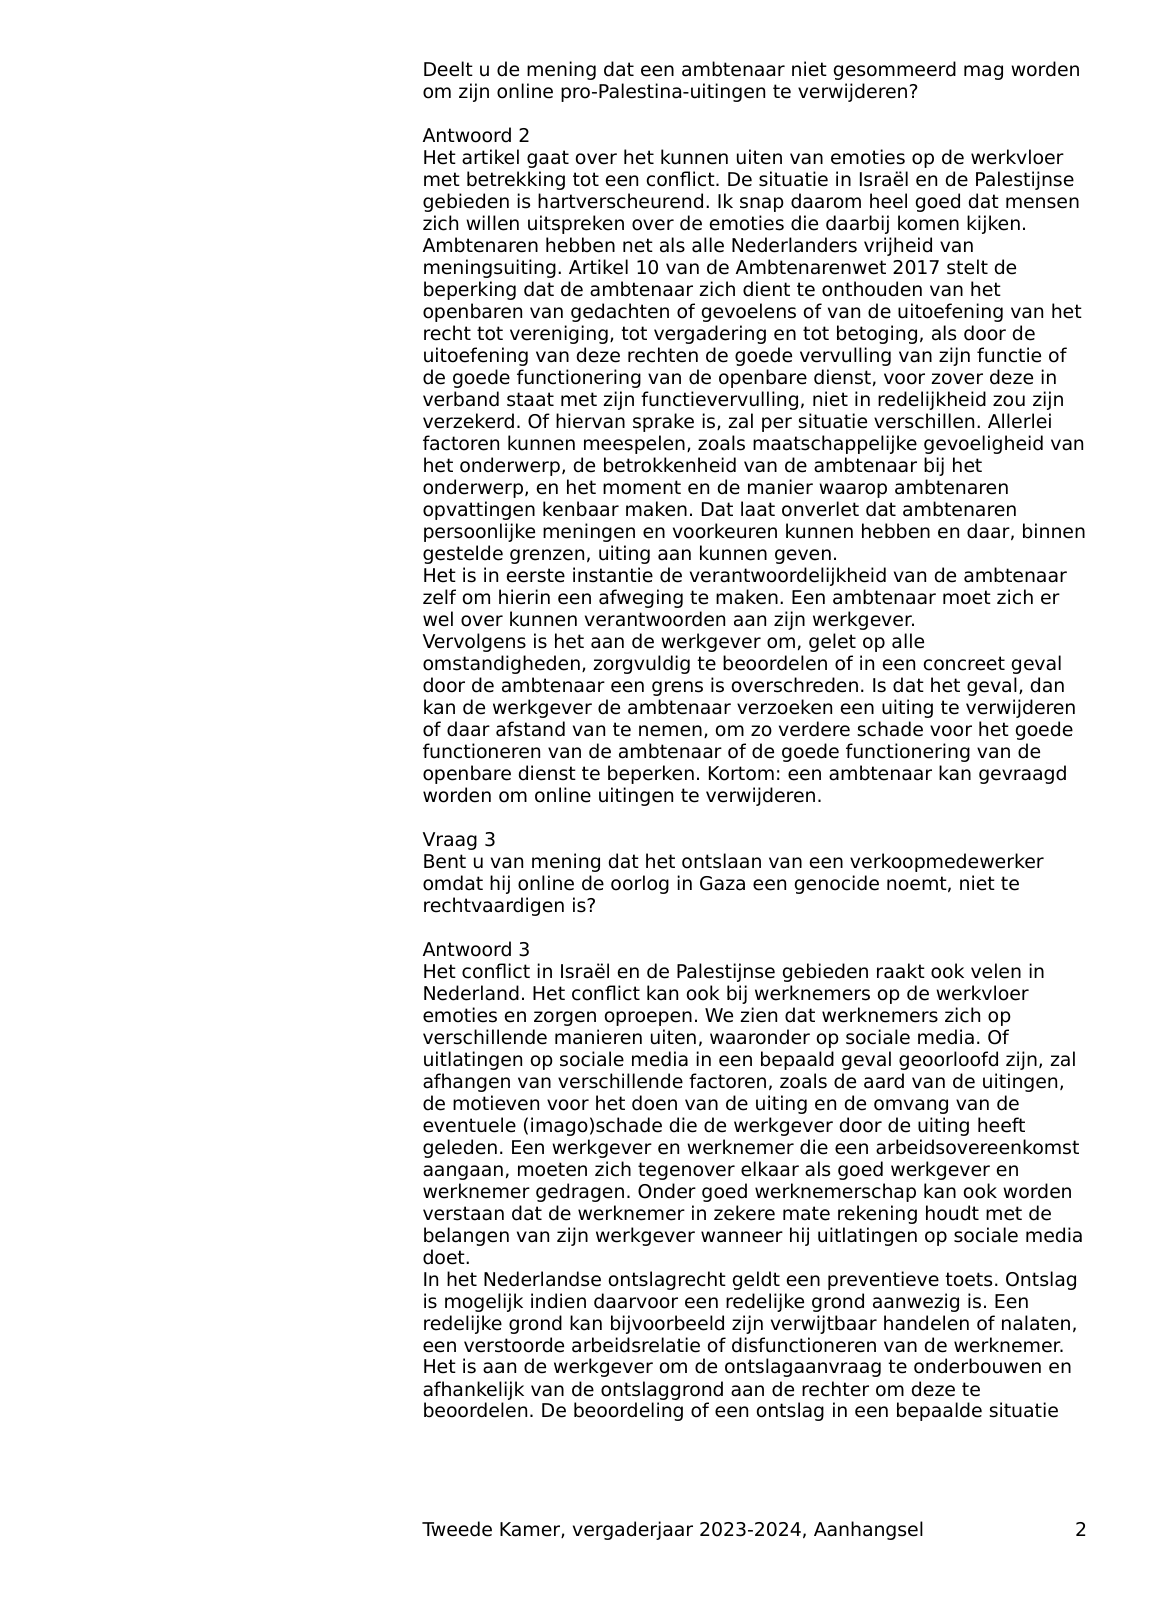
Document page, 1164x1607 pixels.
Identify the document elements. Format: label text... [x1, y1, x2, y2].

text Het conflict in Israël en de Palestijnse gebieden raakt ook velen in Nederland. Het conflict kan ook bij werknemers op de werkvloer emoties en zorgen oproepen. We zien dat werknemers zich op verschillende manieren uiten, waaronder op sociale media. Of uitlatingen op sociale media in een bepaald geval geoorloofd zijn, zal afhangen van verschillende factoren, zoals de aard van de uitingen, de motieven voor het doen van de uiting en de omvang van de eventuele (imago)schade die de werkgever door de uiting heeft geleden. Een werkgever en werknemer die een arbeidsovereenkomst aangaan, moeten zich tegenover elkaar als goed werkgever en werknemer gedragen. Onder goed werknemerschap kan ook worden verstaan dat de werknemer in zekere mate rekening houdt met de belangen van zijn werkgever wanneer hij uitlatingen op sociale media doet. [422, 961, 1087, 1268]
text Bent u van mening dat het ontslaan van een verkoopmedewerker omdat hij online de oorlog in Gaza een genocide noemt, niet te rechtvaardigen is? [422, 851, 1087, 917]
text Het is in eerste instantie de verantwoordelijkheid van de ambtenaar zelf om hierin een afweging te maken. Een ambtenaar moet zich er wel over kunnen verantwoorden aan zijn werkgever. [422, 565, 1087, 631]
text Antwoord 2 [422, 125, 1087, 147]
text Vervolgens is het aan de werkgever om, gelet op alle omstandigheden, zorgvuldig te beoordelen of in een concreet geval door de ambtenaar een grens is overschreden. Is dat het geval, dan kan de werkgever de ambtenaar verzoeken een uiting te verwijderen of daar afstand van te nemen, om zo verdere schade voor het goede functioneren van de ambtenaar of de goede functionering van de openbare dienst te beperken. Kortom: een ambtenaar kan gevraagd worden om online uitingen te verwijderen. [422, 631, 1087, 807]
text Vraag 3 [422, 829, 1087, 851]
text Deelt u de mening dat een ambtenaar niet gesommeerd mag worden om zijn online pro-Palestina-uitingen te verwijderen? [422, 59, 1087, 103]
text Het artikel gaat over het kunnen uiten van emoties op de werkvloer met betrekking tot een conflict. De situatie in Israël en de Palestijnse gebieden is hartverscheurend. Ik snap daarom heel goed dat mensen zich willen uitspreken over de emoties die daarbij komen kijken. Ambtenaren hebben net als alle Nederlanders vrijheid van meningsuiting. Artikel 10 van de Ambtenarenwet 2017 stelt de beperking dat de ambtenaar zich dient te onthouden van het openbaren van gedachten of gevoelens of van de uitoefening van het recht tot vereniging, tot vergadering en tot betoging, als door de uitoefening van deze rechten de goede vervulling van zijn functie of de goede functionering van de openbare dienst, voor zover deze in verband staat met zijn functievervulling, niet in redelijkheid zou zijn verzekerd. Of hiervan sprake is, zal per situatie verschillen. Allerlei factoren kunnen meespelen, zoals maatschappelijke gevoeligheid van het onderwerp, de betrokkenheid van de ambtenaar bij het onderwerp, en het moment en de manier waarop ambtenaren opvattingen kenbaar maken. Dat laat onverlet dat ambtenaren persoonlijke meningen en voorkeuren kunnen hebben en daar, binnen gestelde grenzen, uiting aan kunnen geven. [422, 147, 1087, 565]
text In het Nederlandse ontslagrecht geldt een preventieve toets. Ontslag is mogelijk indien daarvoor een redelijke grond aanwezig is. Een redelijke grond kan bijvoorbeeld zijn verwijtbaar handelen of nalaten, een verstoorde arbeidsrelatie of disfunctioneren van de werknemer. Het is aan de werkgever om de ontslagaanvraag te onderbouwen en afhankelijk van de ontslaggrond aan de rechter om deze te beoordelen. De beoordeling of een ontslag in een bepaalde situatie [422, 1268, 1087, 1422]
text Antwoord 3 [422, 939, 1087, 961]
